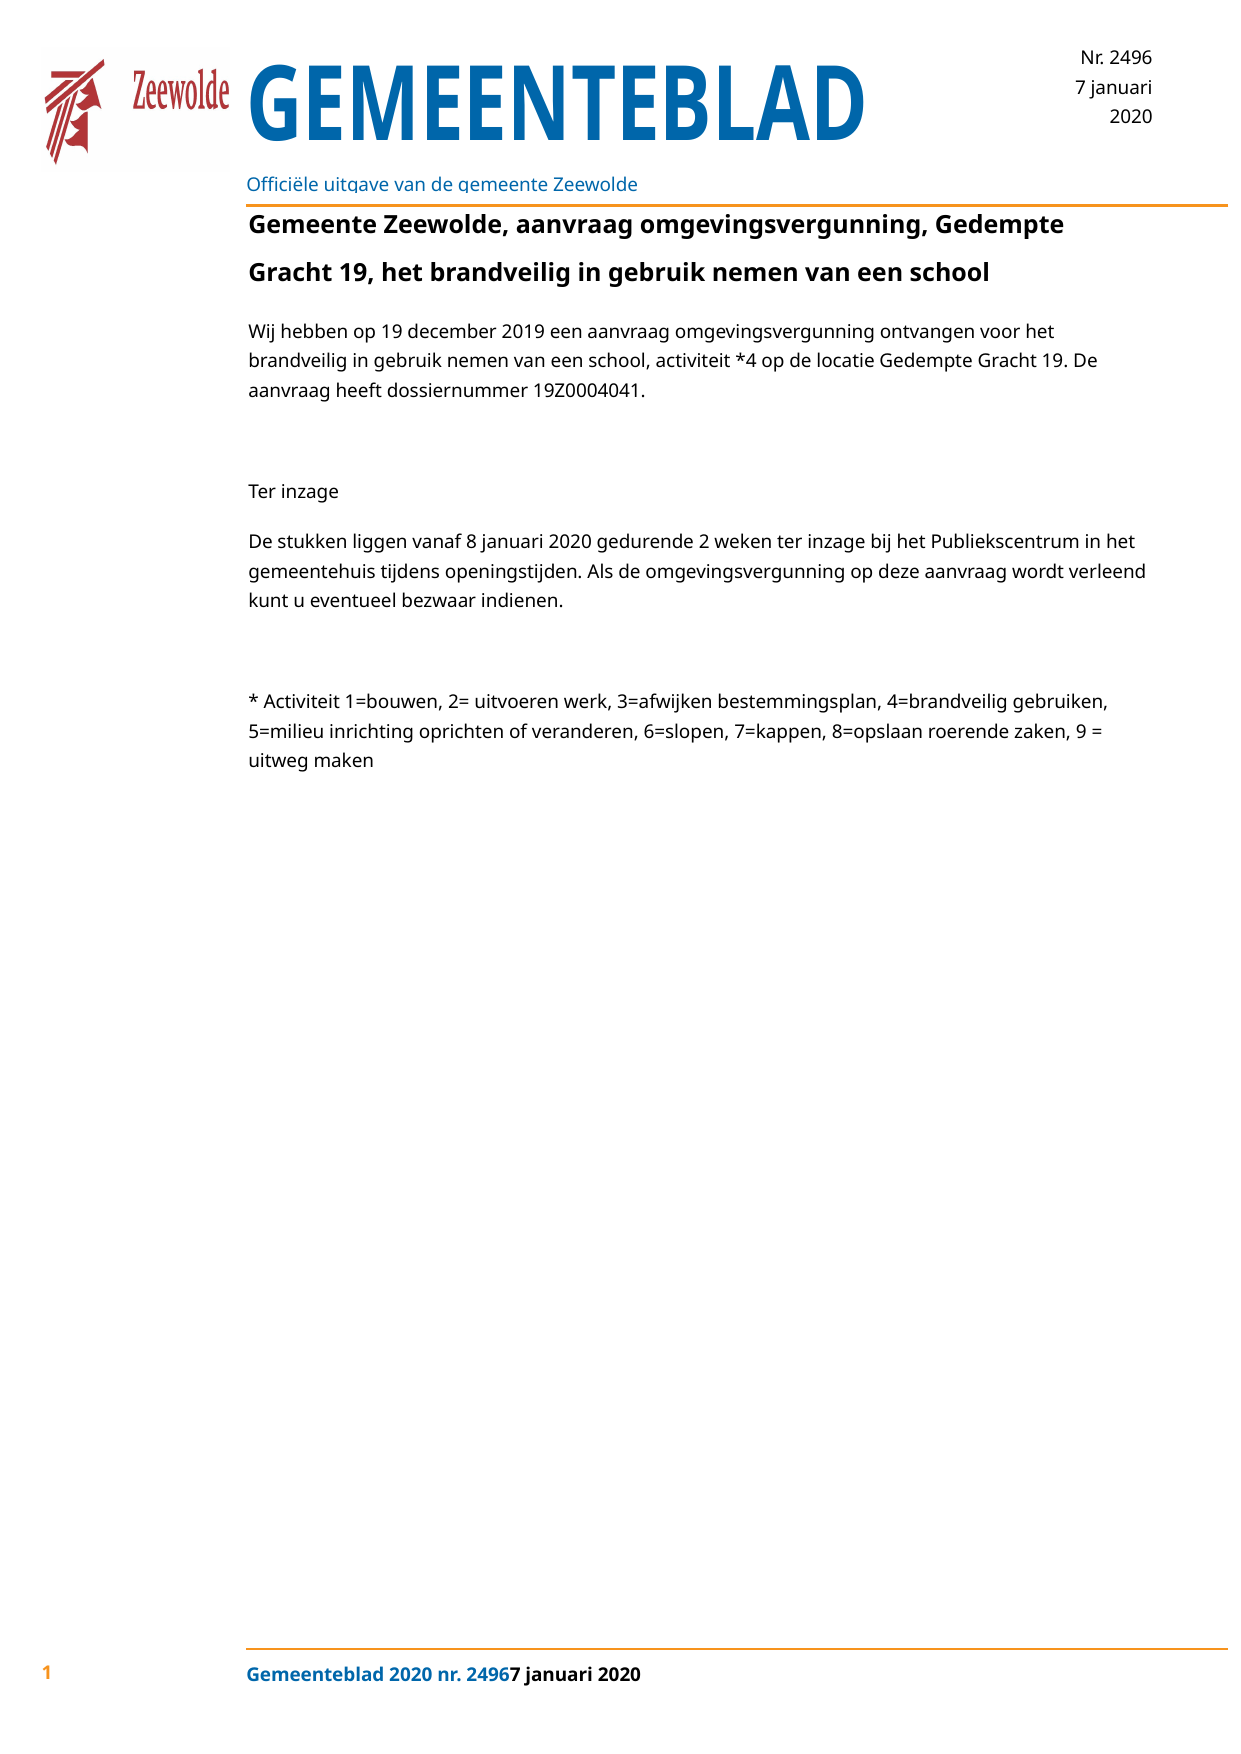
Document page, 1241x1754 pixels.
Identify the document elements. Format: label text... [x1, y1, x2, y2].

text Gemeente Zeewolde, aanvraag omgevingsvergunning, Gedempte Gracht 19, het brandveilig in gebruik nemen van een school [248, 207, 1152, 288]
picture [41, 47, 231, 172]
text Ter inzage [248, 478, 1152, 504]
text De stukken liggen vanaf 8 januari 2020 gedurende 2 weken ter inzage bij het Publiekscentrum in het gemeentehuis tijdens openingstijden. Als de omgevingsvergunning op deze aanvraag wordt verleend kunt u eventueel bezwaar indienen. [248, 528, 1152, 613]
text * Activiteit 1=bouwen, 2= uitvoeren werk, 3=afwijken bestemmingsplan, 4=brandveilig gebruiken, 5=milieu inrichting oprichten of veranderen, 6=slopen, 7=kappen, 8=opslaan roerende zaken, 9 = uitweg maken [248, 688, 1152, 773]
text Wij hebben op 19 december 2019 een aanvraag omgevingsvergunning ontvangen voor het brandveilig in gebruik nemen van een school, activiteit *4 op de locatie Gedempte Gracht 19. De aanvraag heeft dossiernummer 19Z0004041. [248, 318, 1152, 403]
